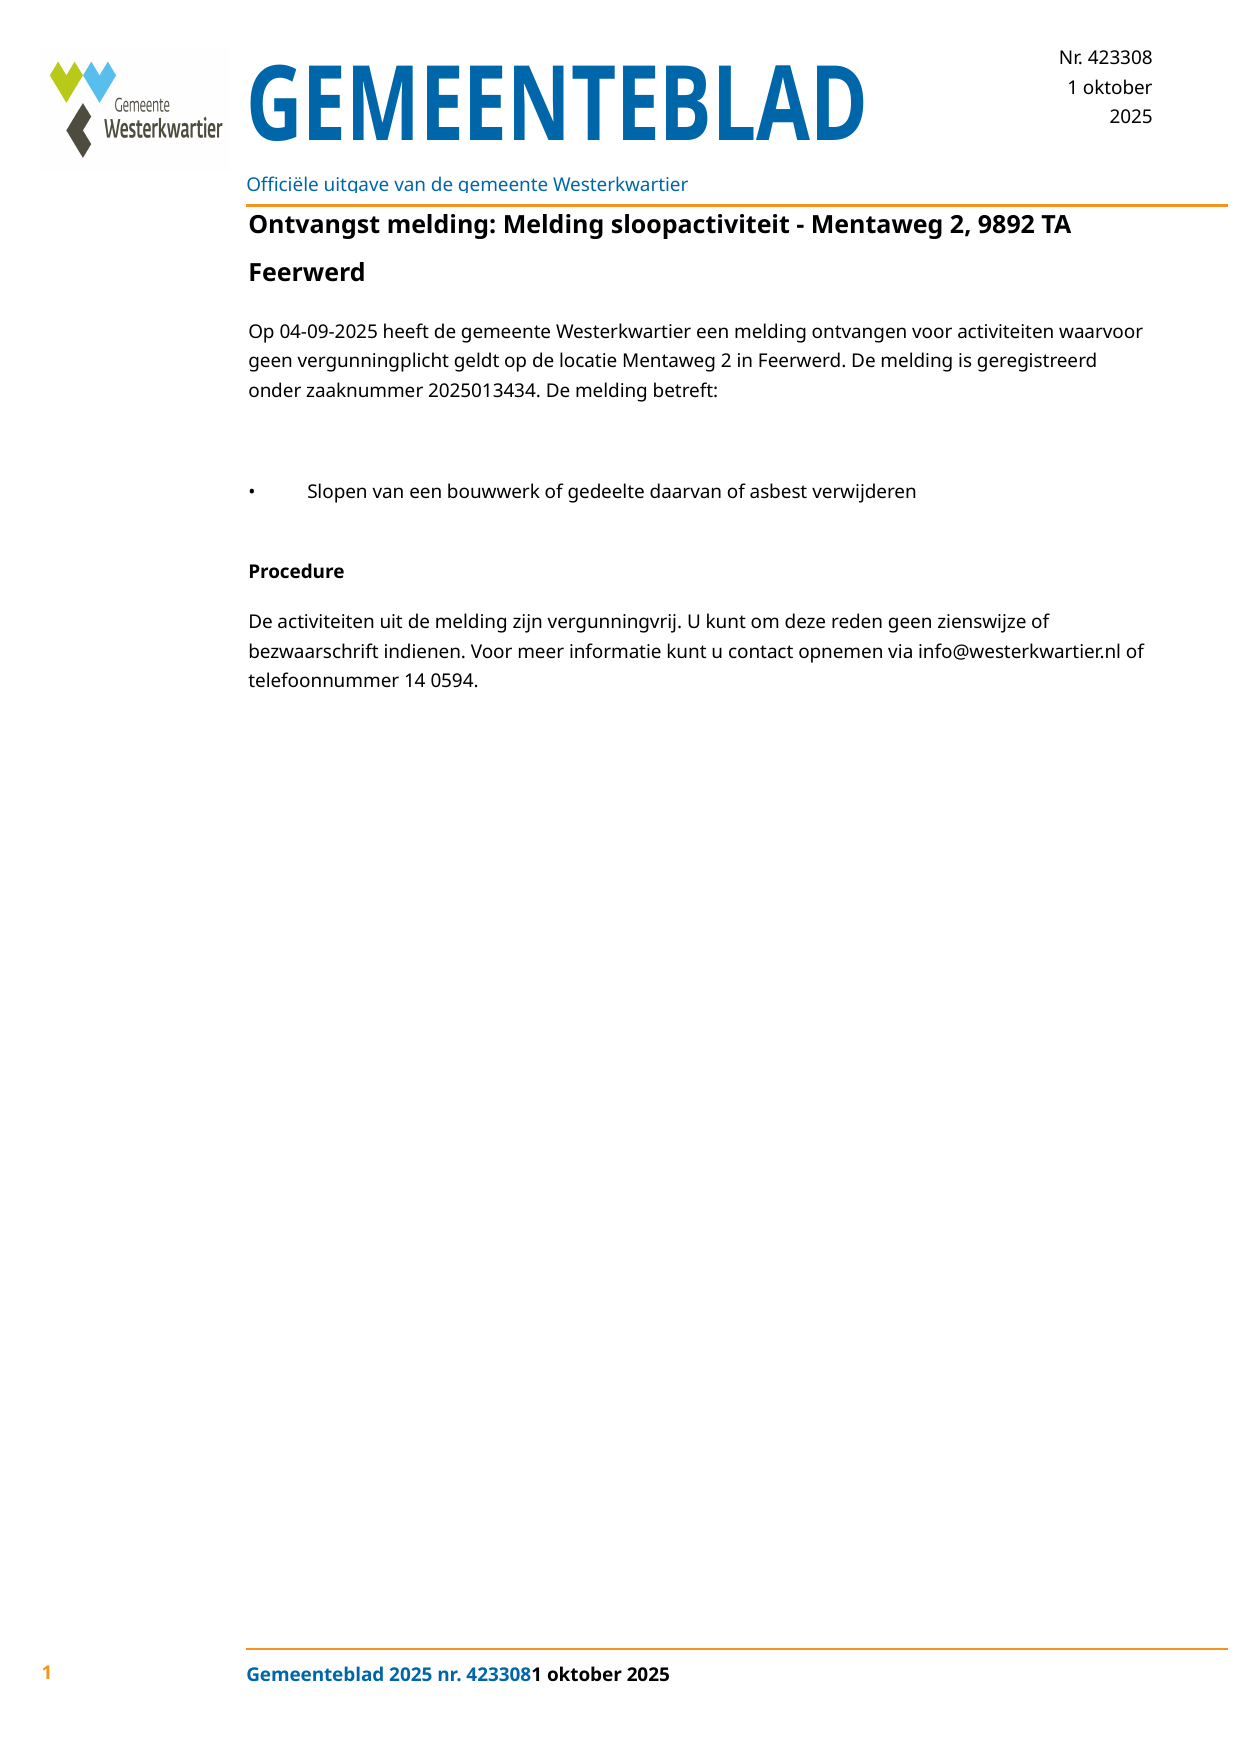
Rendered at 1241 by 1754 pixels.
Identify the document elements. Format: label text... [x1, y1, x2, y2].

text De activiteiten uit de melding zijn vergunningvrij. U kunt om deze reden geen zienswijze of bezwaarschrift indienen. Voor meer informatie kunt u contact opnemen via info@westerkwartier.nl of telefoonnummer 14 0594. [248, 608, 1152, 693]
text Procedure [248, 558, 1152, 584]
picture [41, 47, 231, 172]
text Op 04-09-2025 heeft de gemeente Westerkwartier een melding ontvangen voor activiteiten waarvoor geen vergunningplicht geldt op de locatie Mentaweg 2 in Feerwerd. De melding is geregistreerd onder zaaknummer 2025013434. De melding betreft: [248, 318, 1152, 403]
text Ontvangst melding: Melding sloopactiviteit - Mentaweg 2, 9892 TA Feerwerd [248, 207, 1152, 288]
list Slopen van een bouwwerk of gedeelte daarvan of asbest verwijderen [248, 478, 1152, 504]
